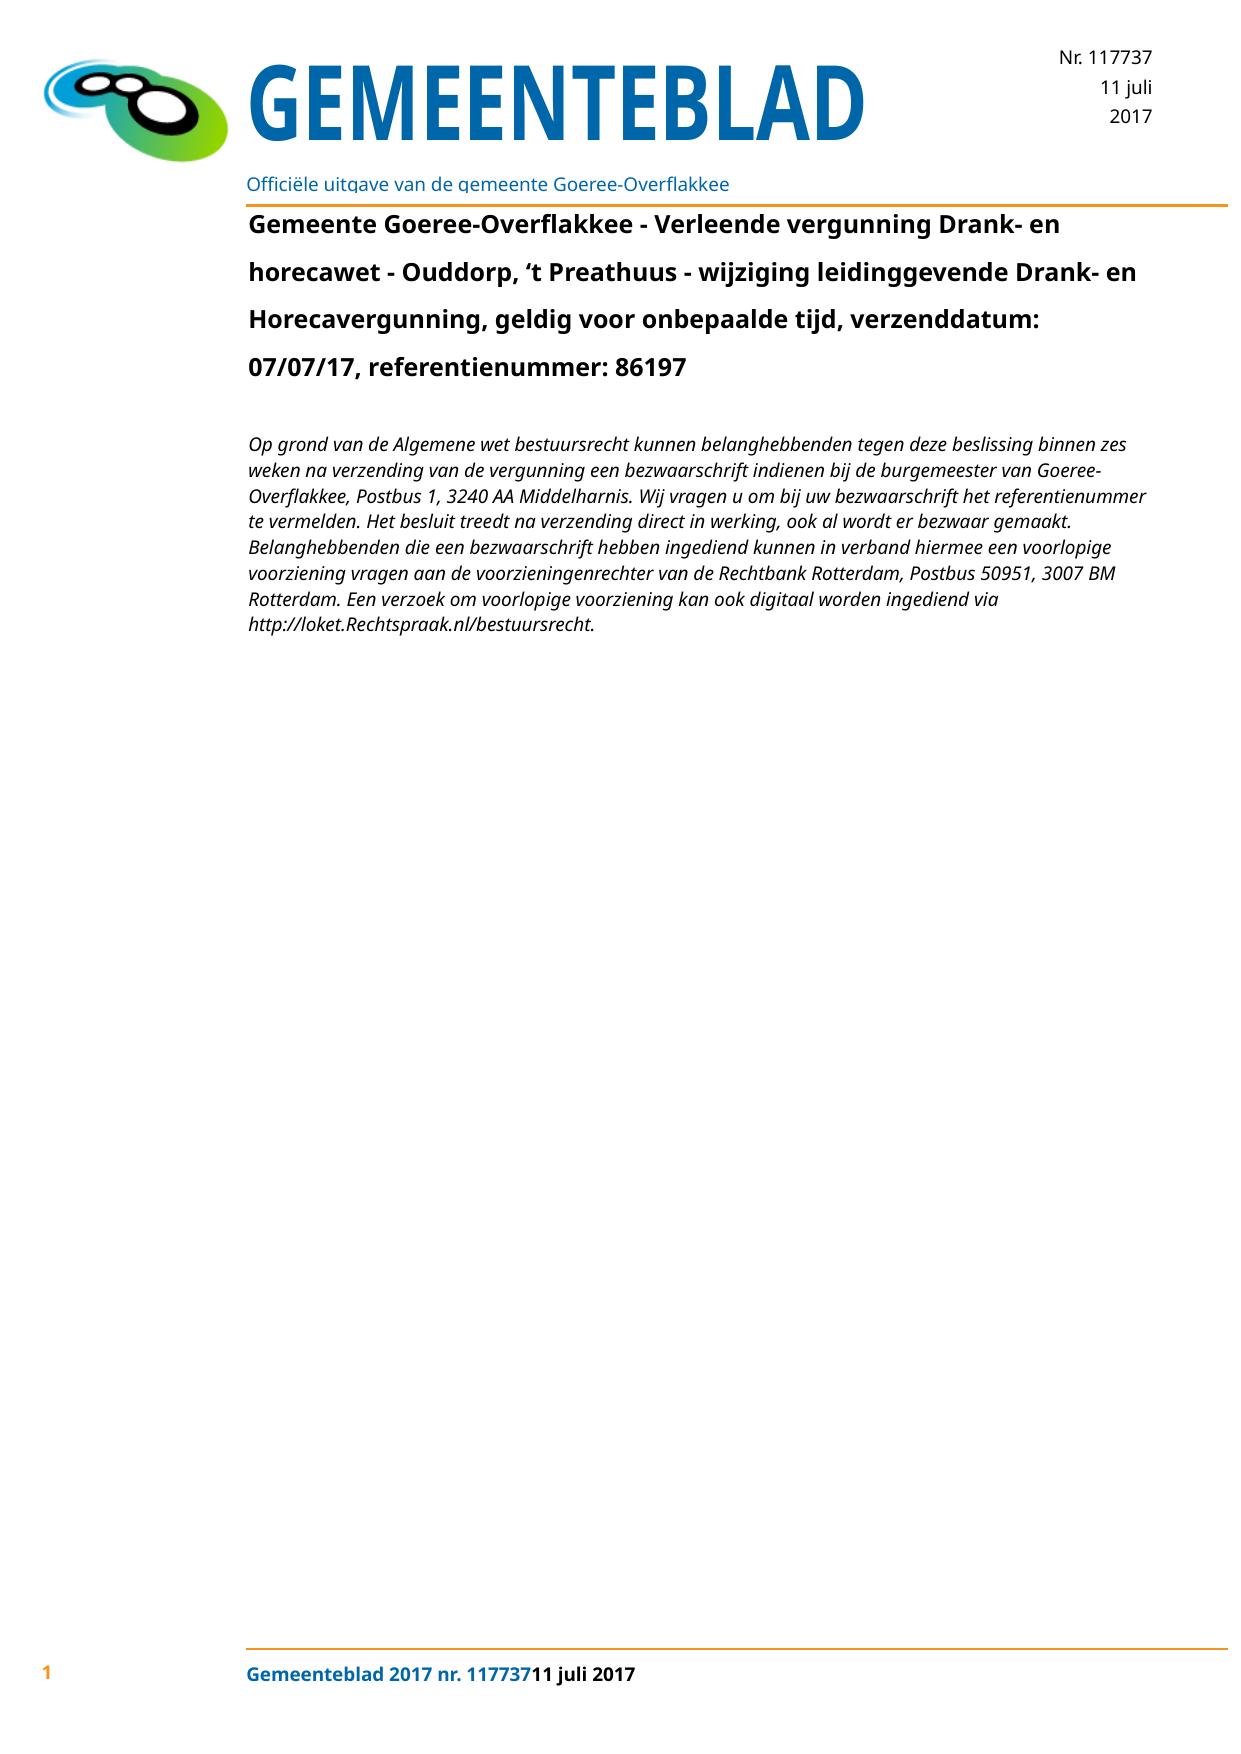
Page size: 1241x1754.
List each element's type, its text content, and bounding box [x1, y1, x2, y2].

picture [41, 47, 231, 172]
text Gemeente Goeree-Overflakkee - Verleende vergunning Drank- en horecawet - Ouddorp, ‘t Preathuus - wijziging leidinggevende Drank- en Horecavergunning, geldig voor onbepaalde tijd, verzenddatum: 07/07/17, referentienummer: 86197 [248, 207, 1152, 384]
text Op grond van de Algemene wet bestuursrecht kunnen belanghebbenden tegen deze beslissing binnen zes weken na verzending van de vergunning een bezwaarschrift indienen bij de burgemeester van Goeree-Overflakkee, Postbus 1, 3240 AA Middelharnis. Wij vragen u om bij uw bezwaarschrift het referentienummer te vermelden. Het besluit treedt na verzending direct in werking, ook al wordt er bezwaar gemaakt. Belanghebbenden die een bezwaarschrift hebben ingediend kunnen in verband hiermee een voorlopige voorziening vragen aan de voorzieningenrechter van de Rechtbank Rotterdam, Postbus 50951, 3007 BM Rotterdam. Een verzoek om voorlopige voorziening kan ook digitaal worden ingediend via http://loket.Rechtspraak.nl/bestuursrecht. [248, 431, 1152, 637]
